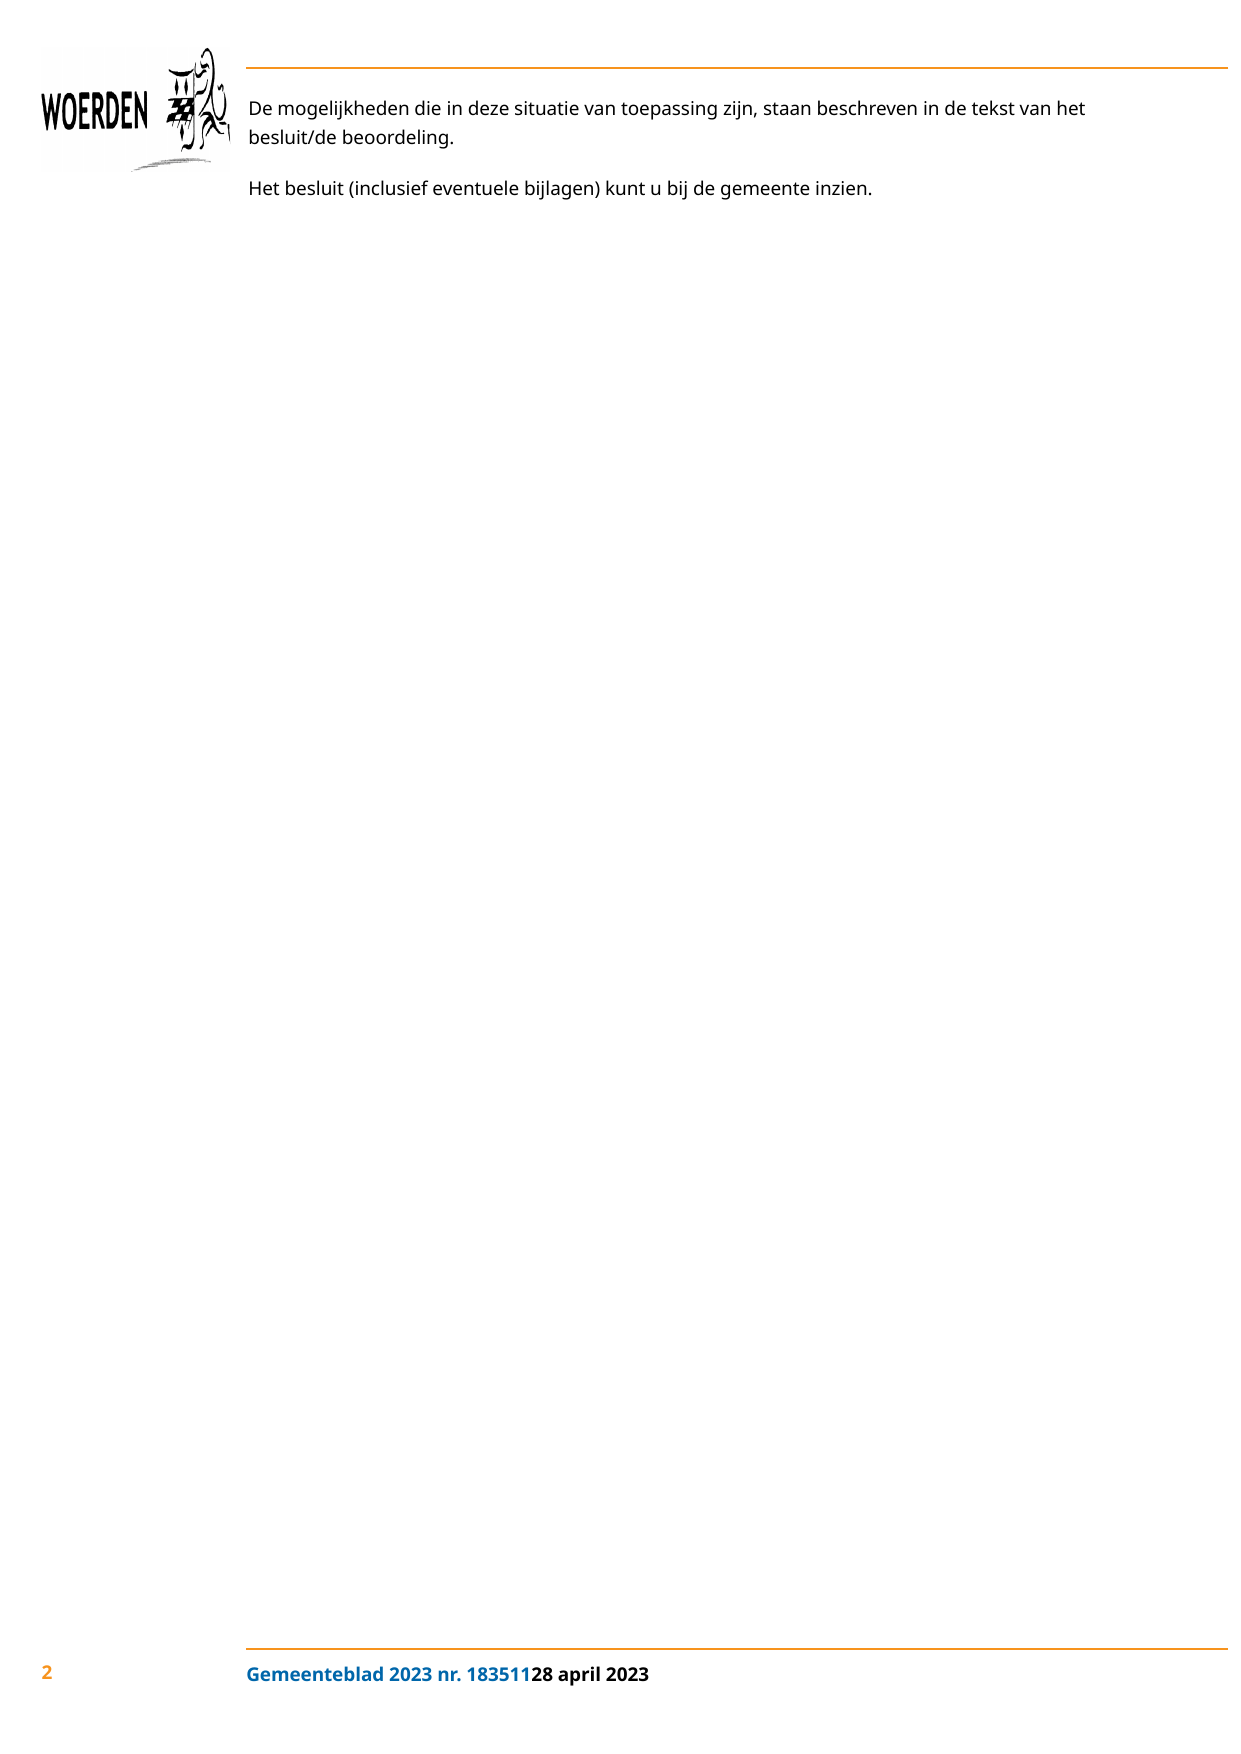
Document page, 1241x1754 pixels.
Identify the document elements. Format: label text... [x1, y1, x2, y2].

picture [41, 47, 231, 172]
text Het besluit (inclusief eventuele bijlagen) kunt u bij de gemeente inzien. [248, 175, 1152, 201]
text De mogelijkheden die in deze situatie van toepassing zijn, staan beschreven in de tekst van het besluit/de beoordeling. [248, 95, 1152, 150]
